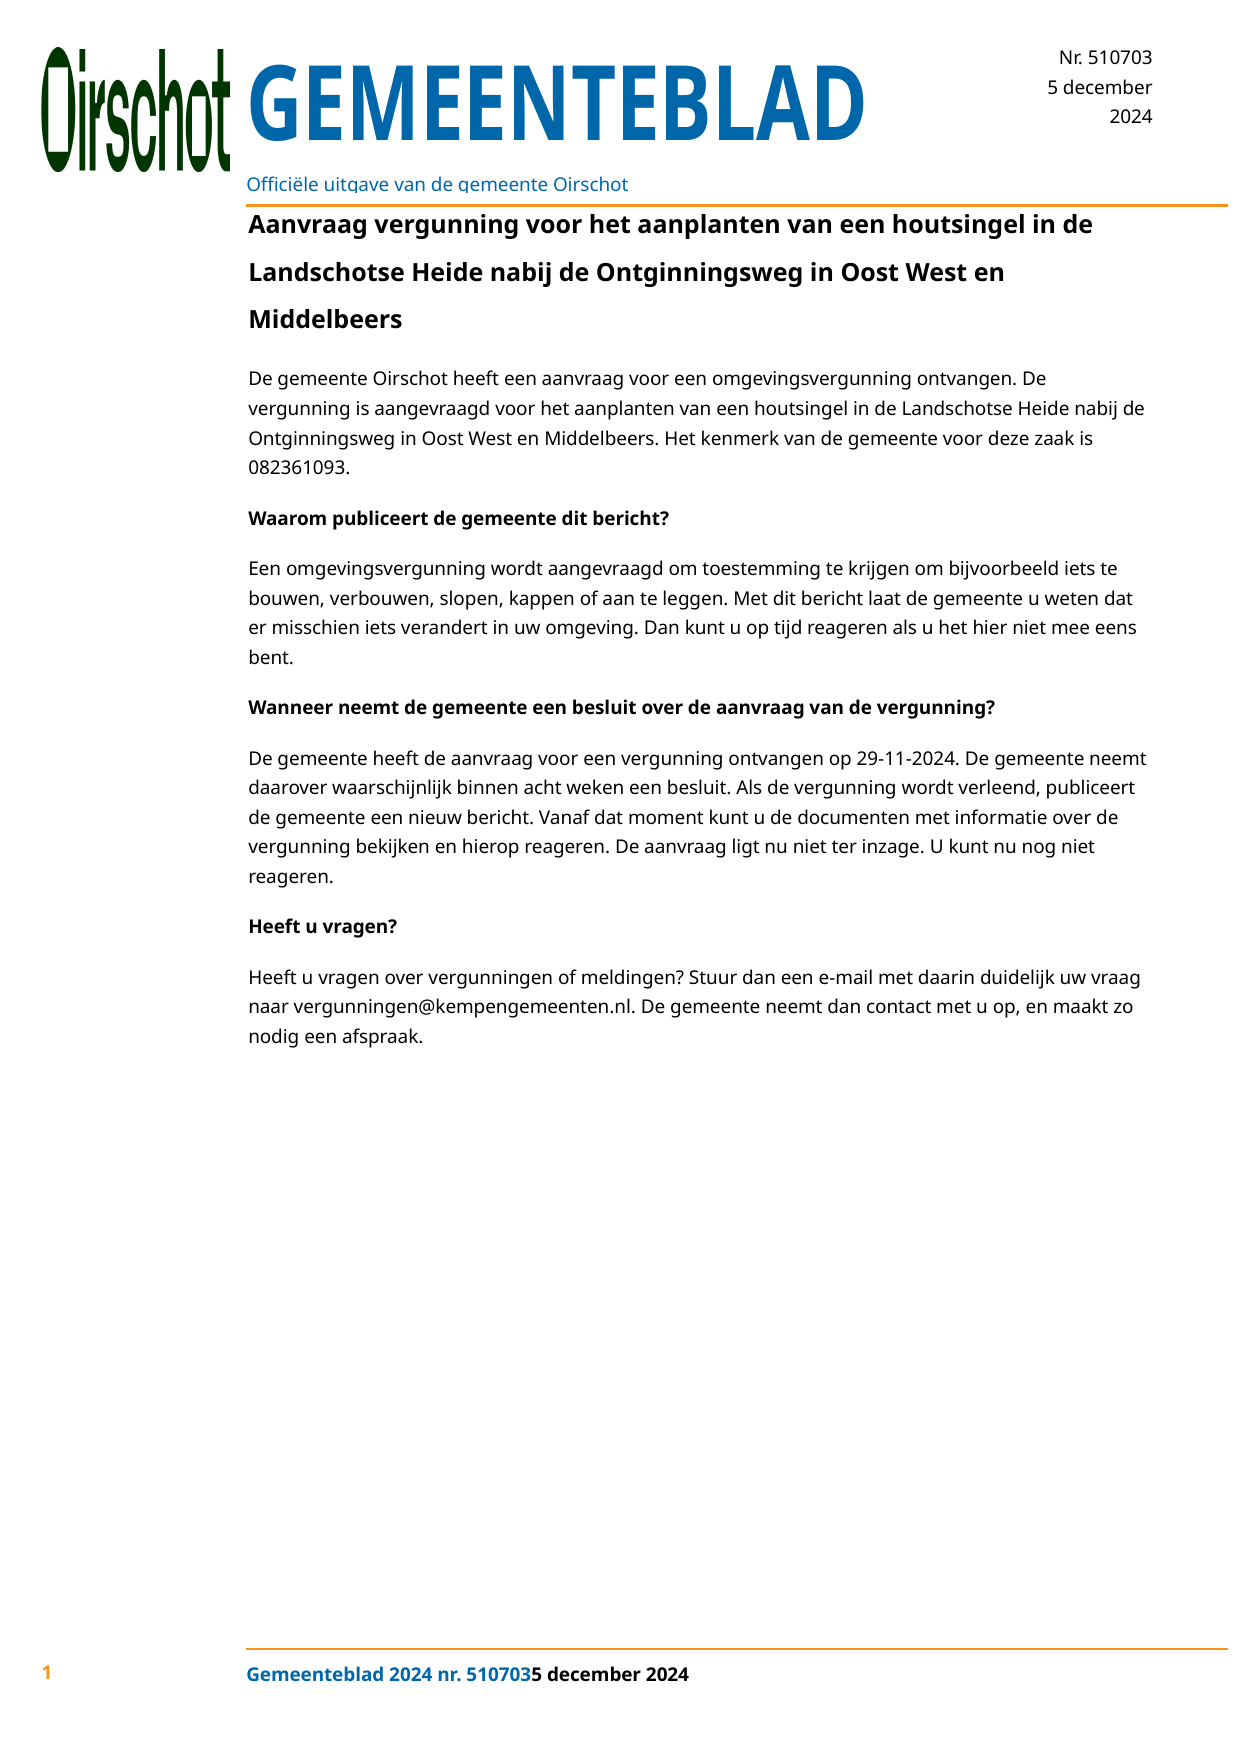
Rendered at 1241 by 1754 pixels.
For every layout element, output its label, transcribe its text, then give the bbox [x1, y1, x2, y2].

text Waarom publiceert de gemeente dit bericht? [248, 505, 1152, 530]
text Aanvraag vergunning voor het aanplanten van een houtsingel in de Landschotse Heide nabij de Ontginningsweg in Oost West en Middelbeers [248, 207, 1152, 336]
text Heeft u vragen over vergunningen of meldingen? Stuur dan een e-mail met daarin duidelijk uw vraag naar vergunningen@kempengemeenten.nl. De gemeente neemt dan contact met u op, en maakt zo nodig een afspraak. [248, 964, 1152, 1049]
text De gemeente Oirschot heeft een aanvraag voor een omgevingsvergunning ontvangen. De vergunning is aangevraagd voor het aanplanten van een houtsingel in de Landschotse Heide nabij de Ontginningsweg in Oost West en Middelbeers. Het kenmerk van de gemeente voor deze zaak is 082361093. [248, 366, 1152, 480]
text Een omgevingsvergunning wordt aangevraagd om toestemming te krijgen om bijvoorbeeld iets te bouwen, verbouwen, slopen, kappen of aan te leggen. Met dit bericht laat de gemeente u weten dat er misschien iets verandert in uw omgeving. Dan kunt u op tijd reageren als u het hier niet mee eens bent. [248, 555, 1152, 669]
text De gemeente heeft de aanvraag voor een vergunning ontvangen op 29-11-2024. De gemeente neemt daarover waarschijnlijk binnen acht weken een besluit. Als de vergunning wordt verleend, publiceert de gemeente een nieuw bericht. Vanaf dat moment kunt u de documenten met informatie over de vergunning bekijken en hierop reageren. De aanvraag ligt nu niet ter inzage. U kunt nu nog niet reageren. [248, 745, 1152, 889]
text Heeft u vragen? [248, 913, 1152, 939]
picture [41, 47, 231, 172]
text Wanneer neemt de gemeente een besluit over de aanvraag van de vergunning? [248, 694, 1152, 720]
